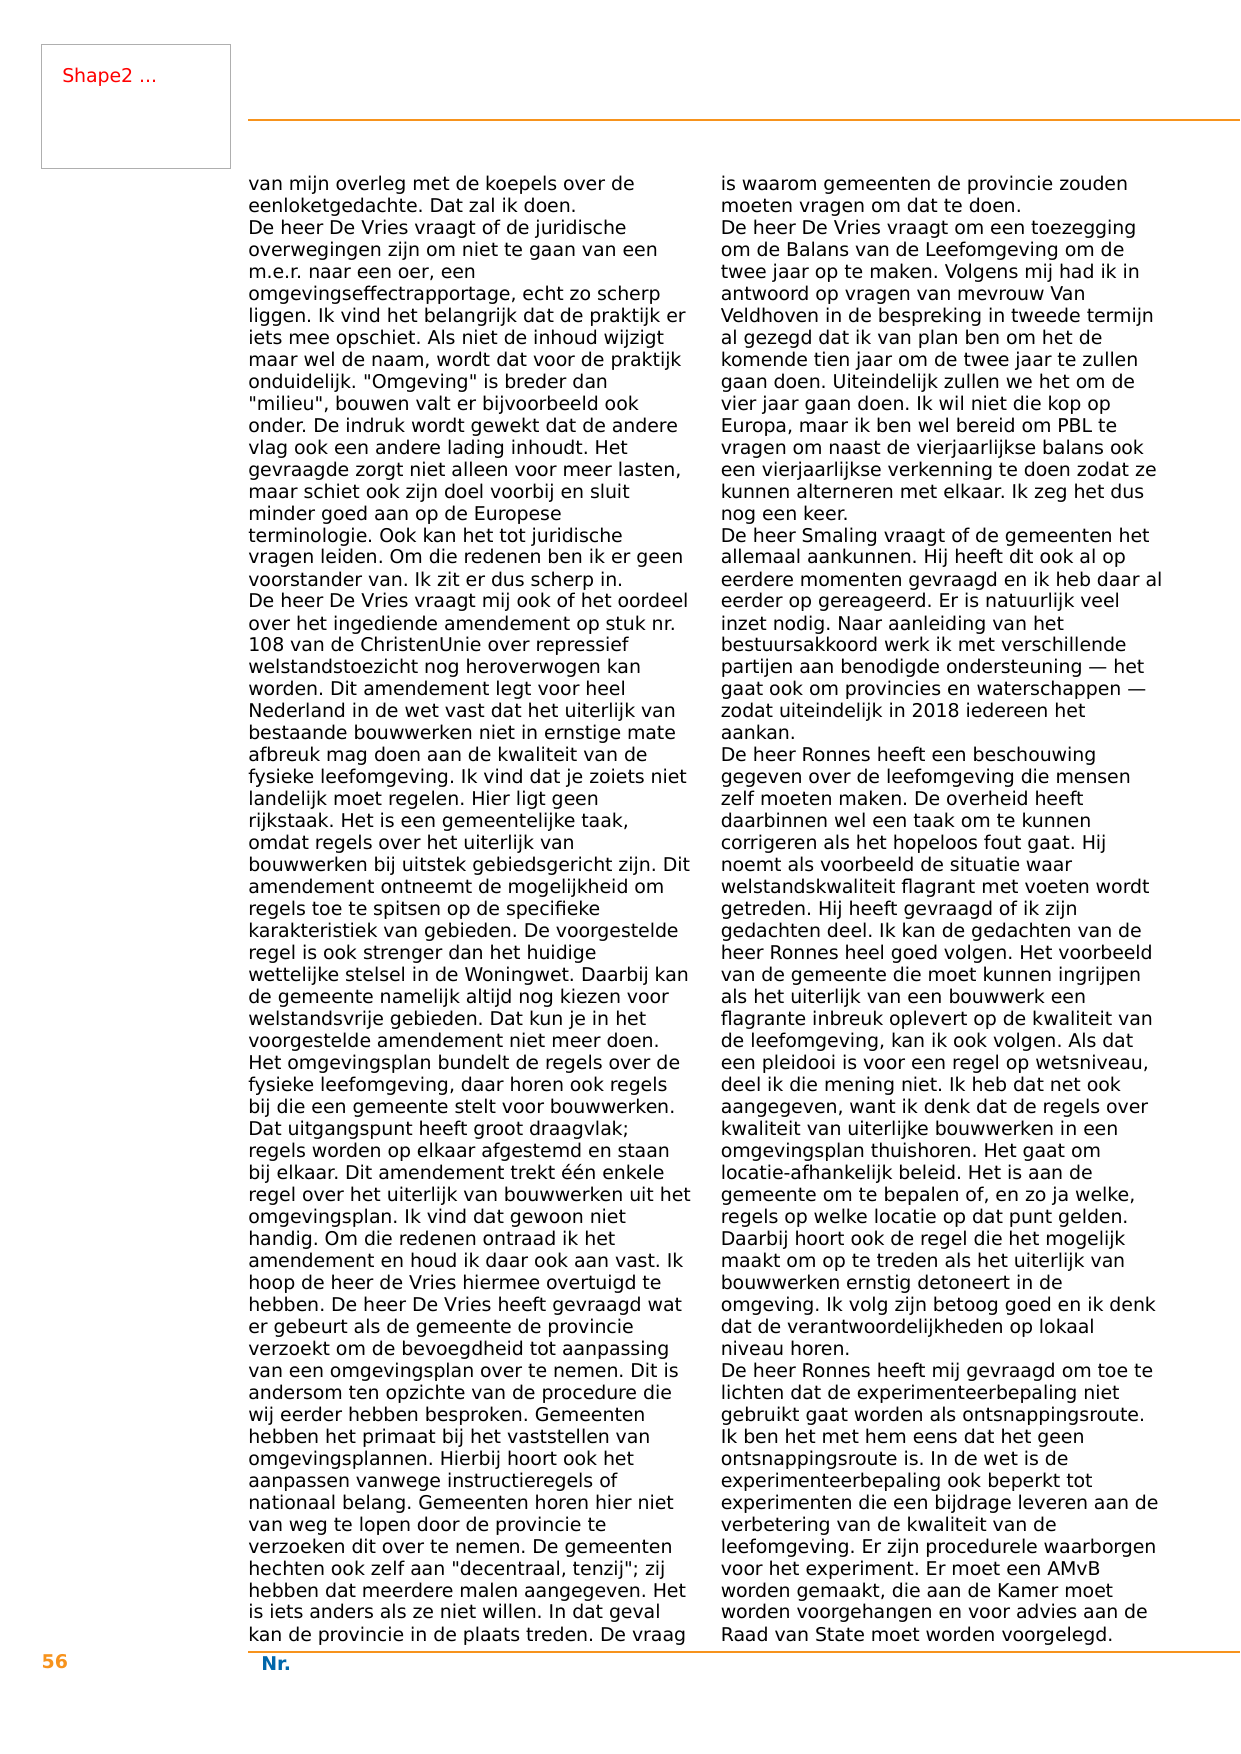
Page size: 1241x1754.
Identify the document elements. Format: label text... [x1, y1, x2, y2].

text De heer De Vries vraagt om een toezegging om de Balans van de Leefomgeving om de twee jaar op te maken. Volgens mij had ik in antwoord op vragen van mevrouw Van Veldhoven in de bespreking in tweede termijn al gezegd dat ik van plan ben om het de komende tien jaar om de twee jaar te zullen gaan doen. Uiteindelijk zullen we het om de vier jaar gaan doen. Ik wil niet die kop op Europa, maar ik ben wel bereid om PBL te vragen om naast de vierjaarlijkse balans ook een vierjaarlijkse verkenning te doen zodat ze kunnen alterneren met elkaar. Ik zeg het dus nog een keer. [721, 217, 1163, 524]
text De heer De Vries vraagt mij ook of het oordeel over het ingediende amendement op stuk nr. 108 van de ChristenUnie over repressief welstandstoezicht nog heroverwogen kan worden. Dit amendement legt voor heel Nederland in de wet vast dat het uiterlijk van bestaande bouwwerken niet in ernstige mate afbreuk mag doen aan de kwaliteit van de fysieke leefomgeving. Ik vind dat je zoiets niet landelijk moet regelen. Hier ligt geen rijkstaak. Het is een gemeentelijke taak, omdat regels over het uiterlijk van bouwwerken bij uitstek gebiedsgericht zijn. Dit amendement ontneemt de mogelijkheid om regels toe te spitsen op de specifieke karakteristiek van gebieden. De voorgestelde regel is ook strenger dan het huidige wettelijke stelsel in de Woningwet. Daarbij kan de gemeente namelijk altijd nog kiezen voor welstandsvrije gebieden. Dat kun je in het voorgestelde amendement niet meer doen. Het omgevingsplan bundelt de regels over de fysieke leefomgeving, daar horen ook regels bij die een gemeente stelt voor bouwwerken. Dat uitgangspunt heeft groot draagvlak; regels worden op elkaar afgestemd en staan bij elkaar. Dit amendement trekt één enkele regel over het uiterlijk van bouwwerken uit het omgevingsplan. Ik vind dat gewoon niet handig. Om die redenen ontraad ik het amendement en houd ik daar ook aan vast. Ik hoop de heer de Vries hiermee overtuigd te hebben. De heer De Vries heeft gevraagd wat er gebeurt als de gemeente de provincie verzoekt om de bevoegdheid tot aanpassing van een omgevingsplan over te nemen. Dit is andersom ten opzichte van de procedure die wij eerder hebben besproken. Gemeenten hebben het primaat bij het vaststellen van omgevingsplannen. Hierbij hoort ook het aanpassen vanwege instructieregels of nationaal belang. Gemeenten horen hier niet van weg te lopen door de provincie te verzoeken dit over te nemen. De gemeenten hechten ook zelf aan "decentraal, tenzij"; zij hebben dat meerdere malen aangegeven. Het is iets anders als ze niet willen. In dat geval kan de provincie in de plaats treden. De vraag [248, 590, 691, 1645]
text De heer Smaling vraagt of de gemeenten het allemaal aankunnen. Hij heeft dit ook al op eerdere momenten gevraagd en ik heb daar al eerder op gereageerd. Er is natuurlijk veel inzet nodig. Naar aanleiding van het bestuursakkoord werk ik met verschillende partijen aan benodigde ondersteuning — het gaat ook om provincies en waterschappen — zodat uiteindelijk in 2018 iedereen het aankan. [721, 524, 1163, 744]
text De heer De Vries vraagt of de juridische overwegingen zijn om niet te gaan van een m.e.r. naar een oer, een omgevingseffectrapportage, echt zo scherp liggen. Ik vind het belangrijk dat de praktijk er iets mee opschiet. Als niet de inhoud wijzigt maar wel de naam, wordt dat voor de praktijk onduidelijk. "Omgeving" is breder dan "milieu", bouwen valt er bijvoorbeeld ook onder. De indruk wordt gewekt dat de andere vlag ook een andere lading inhoudt. Het gevraagde zorgt niet alleen voor meer lasten, maar schiet ook zijn doel voorbij en sluit minder goed aan op de Europese terminologie. Ook kan het tot juridische vragen leiden. Om die redenen ben ik er geen voorstander van. Ik zit er dus scherp in. [248, 217, 691, 590]
text is waarom gemeenten de provincie zouden moeten vragen om dat te doen. [721, 173, 1163, 217]
text van mijn overleg met de koepels over de eenloketgedachte. Dat zal ik doen. [248, 173, 691, 217]
text De heer Ronnes heeft een beschouwing gegeven over de leefomgeving die mensen zelf moeten maken. De overheid heeft daarbinnen wel een taak om te kunnen corrigeren als het hopeloos fout gaat. Hij noemt als voorbeeld de situatie waar welstandskwaliteit flagrant met voeten wordt getreden. Hij heeft gevraagd of ik zijn gedachten deel. Ik kan de gedachten van de heer Ronnes heel goed volgen. Het voorbeeld van de gemeente die moet kunnen ingrijpen als het uiterlijk van een bouwwerk een flagrante inbreuk oplevert op de kwaliteit van de leefomgeving, kan ik ook volgen. Als dat een pleidooi is voor een regel op wetsniveau, deel ik die mening niet. Ik heb dat net ook aangegeven, want ik denk dat de regels over kwaliteit van uiterlijke bouwwerken in een omgevingsplan thuishoren. Het gaat om locatie-afhankelijk beleid. Het is aan de gemeente om te bepalen of, en zo ja welke, regels op welke locatie op dat punt gelden. Daarbij hoort ook de regel die het mogelijk maakt om op te treden als het uiterlijk van bouwwerken ernstig detoneert in de omgeving. Ik volg zijn betoog goed en ik denk dat de verantwoordelijkheden op lokaal niveau horen. [721, 744, 1163, 1360]
text De heer Ronnes heeft mij gevraagd om toe te lichten dat de experimenteerbepaling niet gebruikt gaat worden als ontsnappingsroute. Ik ben het met hem eens dat het geen ontsnappingsroute is. In de wet is de experimenteerbepaling ook beperkt tot experimenten die een bijdrage leveren aan de verbetering van de kwaliteit van de leefomgeving. Er zijn procedurele waarborgen voor het experiment. Er moet een AMvB worden gemaakt, die aan de Kamer moet worden voorgehangen en voor advies aan de Raad van State moet worden voorgelegd. [721, 1360, 1163, 1645]
